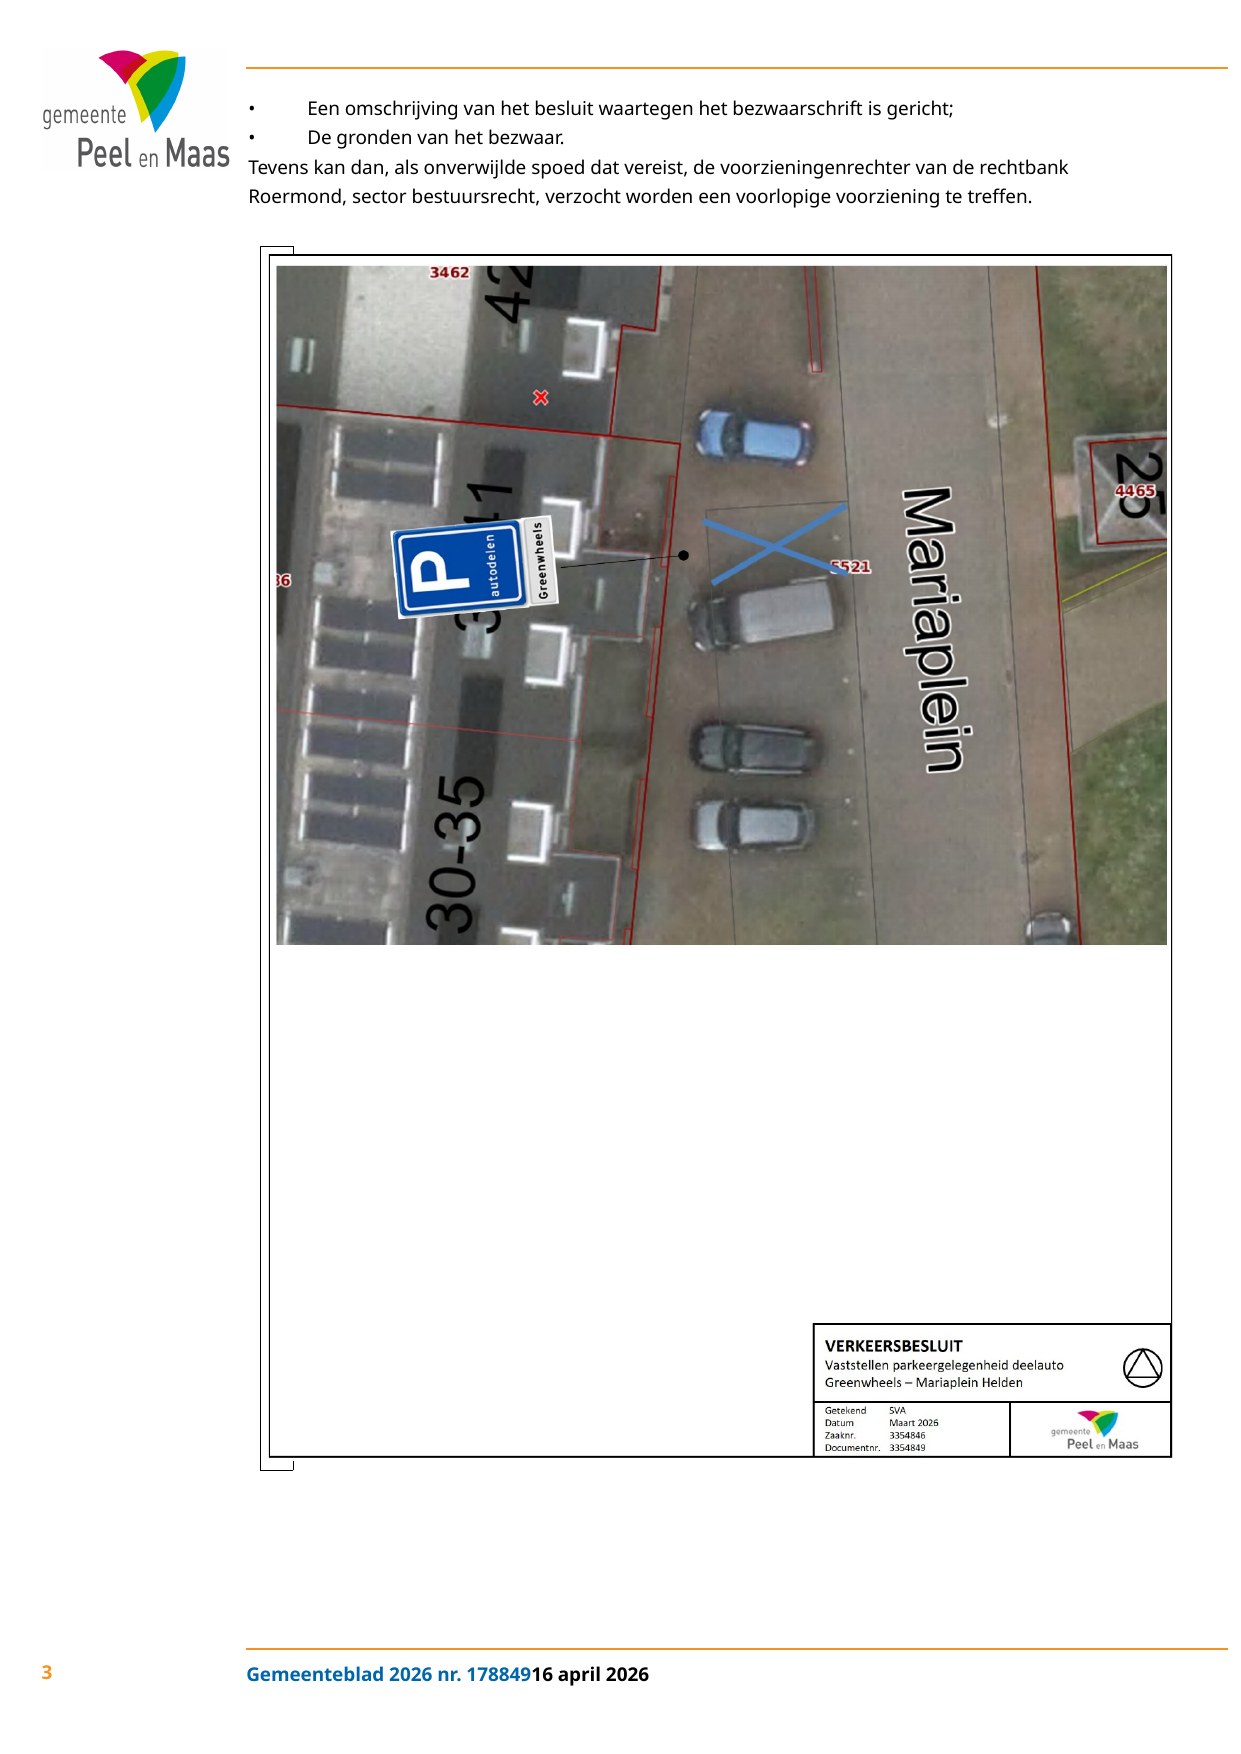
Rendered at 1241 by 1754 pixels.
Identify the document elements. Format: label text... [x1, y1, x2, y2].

list Een omschrijving van het besluit waartegen het bezwaarschrift is gericht; [248, 95, 1152, 121]
picture [268, 254, 1173, 1461]
list De gronden van het bezwaar. [248, 124, 1152, 150]
picture [41, 47, 231, 172]
text Tevens kan dan, als onverwijlde spoed dat vereist, de voorzieningenrechter van de rechtbank Roermond, sector bestuursrecht, verzocht worden een voorlopige voorziening te treffen. [248, 154, 1152, 209]
